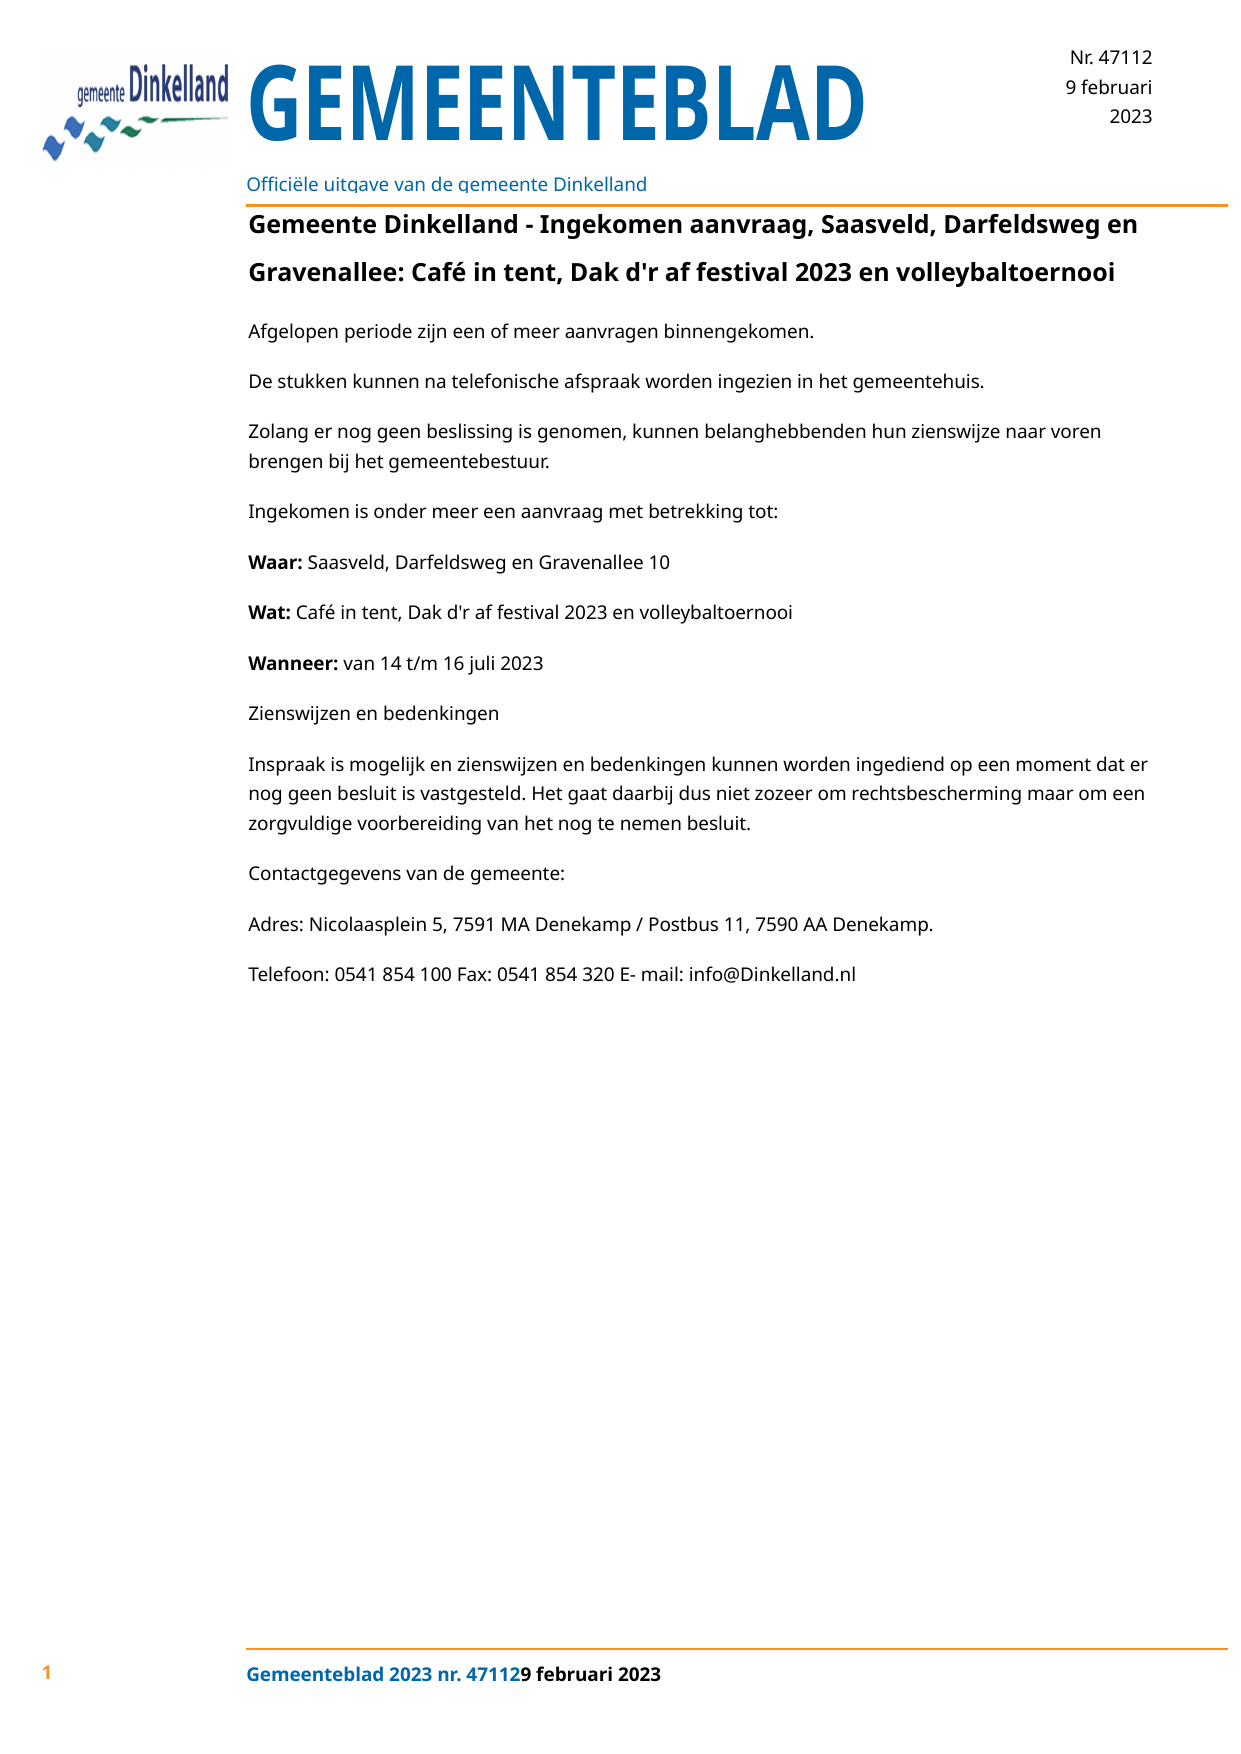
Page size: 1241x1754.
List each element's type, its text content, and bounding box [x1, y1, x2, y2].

text Inspraak is mogelijk en zienswijzen en bedenkingen kunnen worden ingediend op een moment dat er nog geen besluit is vastgesteld. Het gaat daarbij dus niet zozeer om rechtsbescherming maar om een zorgvuldige voorbereiding van het nog te nemen besluit. [248, 751, 1152, 836]
text Zienswijzen en bedenkingen [248, 700, 1152, 726]
text Wanneer: van 14 t/m 16 juli 2023 [248, 650, 1152, 676]
picture [41, 47, 231, 172]
text Adres: Nicolaasplein 5, 7591 MA Denekamp / Postbus 11, 7590 AA Denekamp. [248, 911, 1152, 937]
text Contactgegevens van de gemeente: [248, 860, 1152, 886]
text Gemeente Dinkelland - Ingekomen aanvraag, Saasveld, Darfeldsweg en Gravenallee: Café in tent, Dak d'r af festival 2023 en volleybaltoernooi [248, 207, 1152, 288]
text Telefoon: 0541 854 100 Fax: 0541 854 320 E- mail: info@Dinkelland.nl [248, 961, 1152, 987]
text Afgelopen periode zijn een of meer aanvragen binnengekomen. [248, 318, 1152, 344]
text De stukken kunnen na telefonische afspraak worden ingezien in het gemeentehuis. [248, 368, 1152, 394]
text Wat: Café in tent, Dak d'r af festival 2023 en volleybaltoernooi [248, 599, 1152, 625]
text Waar: Saasveld, Darfeldsweg en Gravenallee 10 [248, 549, 1152, 575]
text Zolang er nog geen beslissing is genomen, kunnen belanghebbenden hun zienswijze naar voren brengen bij het gemeentebestuur. [248, 419, 1152, 474]
text Ingekomen is onder meer een aanvraag met betrekking tot: [248, 499, 1152, 524]
